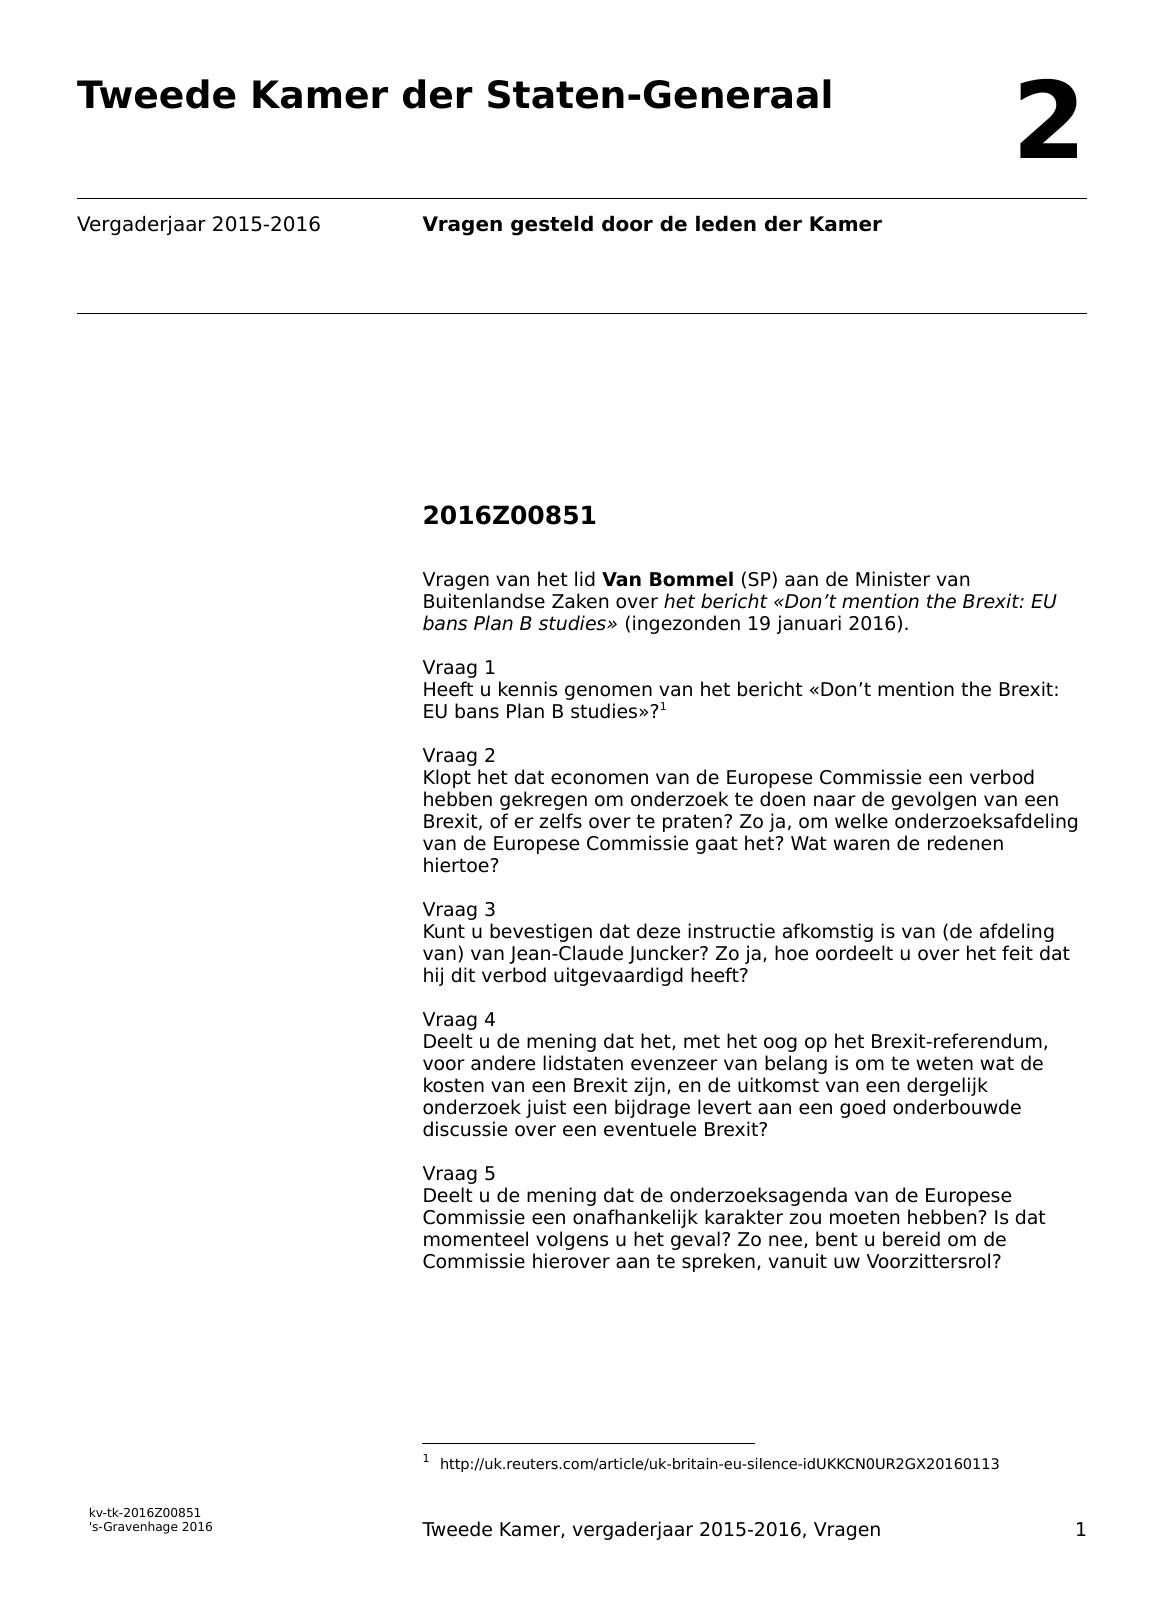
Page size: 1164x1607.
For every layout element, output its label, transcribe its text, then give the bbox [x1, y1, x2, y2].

table_cell Vragen gesteld door de leden der Kamer [422, 199, 1087, 313]
text Kunt u bevestigen dat deze instructie afkomstig is van (de afdeling van) van Jean-Claude Juncker? Zo ja, hoe oordeelt u over het feit dat hij dit verbod uitgevaardigd heeft? [422, 921, 1087, 987]
table_cell Vergaderjaar 2015-2016 [77, 199, 422, 313]
text Klopt het dat economen van de Europese Commissie een verbod hebben gekregen om onderzoek te doen naar de gevolgen van een Brexit, of er zelfs over te praten? Zo ja, om welke onderzoeksafdeling van de Europese Commissie gaat het? Wat waren de redenen hiertoe? [422, 767, 1087, 877]
text Vraag 1 [422, 657, 1087, 679]
table_header 2 [886, 59, 1087, 198]
text Deelt u de mening dat de onderzoeksagenda van de Europese Commissie een onafhankelijk karakter zou moeten hebben? Is dat momenteel volgens u het geval? Zo nee, bent u bereid om de Commissie hierover aan te spreken, vanuit uw Voorzittersrol? [422, 1185, 1087, 1273]
text Vragen van het lid Van Bommel (SP) aan de Minister van Buitenlandse Zaken over het bericht «Don’t mention the Brexit: EU bans Plan B studies» (ingezonden 19 januari 2016). [422, 569, 1087, 635]
text 's-Gravenhage 2016 [88, 1520, 323, 1534]
table_header Tweede Kamer der Staten-Generaal [77, 59, 886, 198]
text Vraag 2 [422, 745, 1087, 767]
text Vraag 4 [422, 1009, 1087, 1031]
text Vraag 5 [422, 1163, 1087, 1185]
text Heeft u kennis genomen van het bericht «Don’t mention the Brexit: EU bans Plan B studies»? [422, 679, 1087, 723]
text kv-tk-2016Z00851 [88, 1506, 323, 1520]
text 2016Z00851 [422, 501, 1087, 531]
text http://uk.reuters.com/article/uk-britain-eu-silence-idUKKCN0UR2GX20160113 [422, 1452, 1087, 1474]
text Deelt u de mening dat het, met het oog op het Brexit-referendum, voor andere lidstaten evenzeer van belang is om te weten wat de kosten van een Brexit zijn, en de uitkomst van een dergelijk onderzoek juist een bijdrage levert aan een goed onderbouwde discussie over een eventuele Brexit? [422, 1031, 1087, 1141]
text Vraag 3 [422, 899, 1087, 921]
